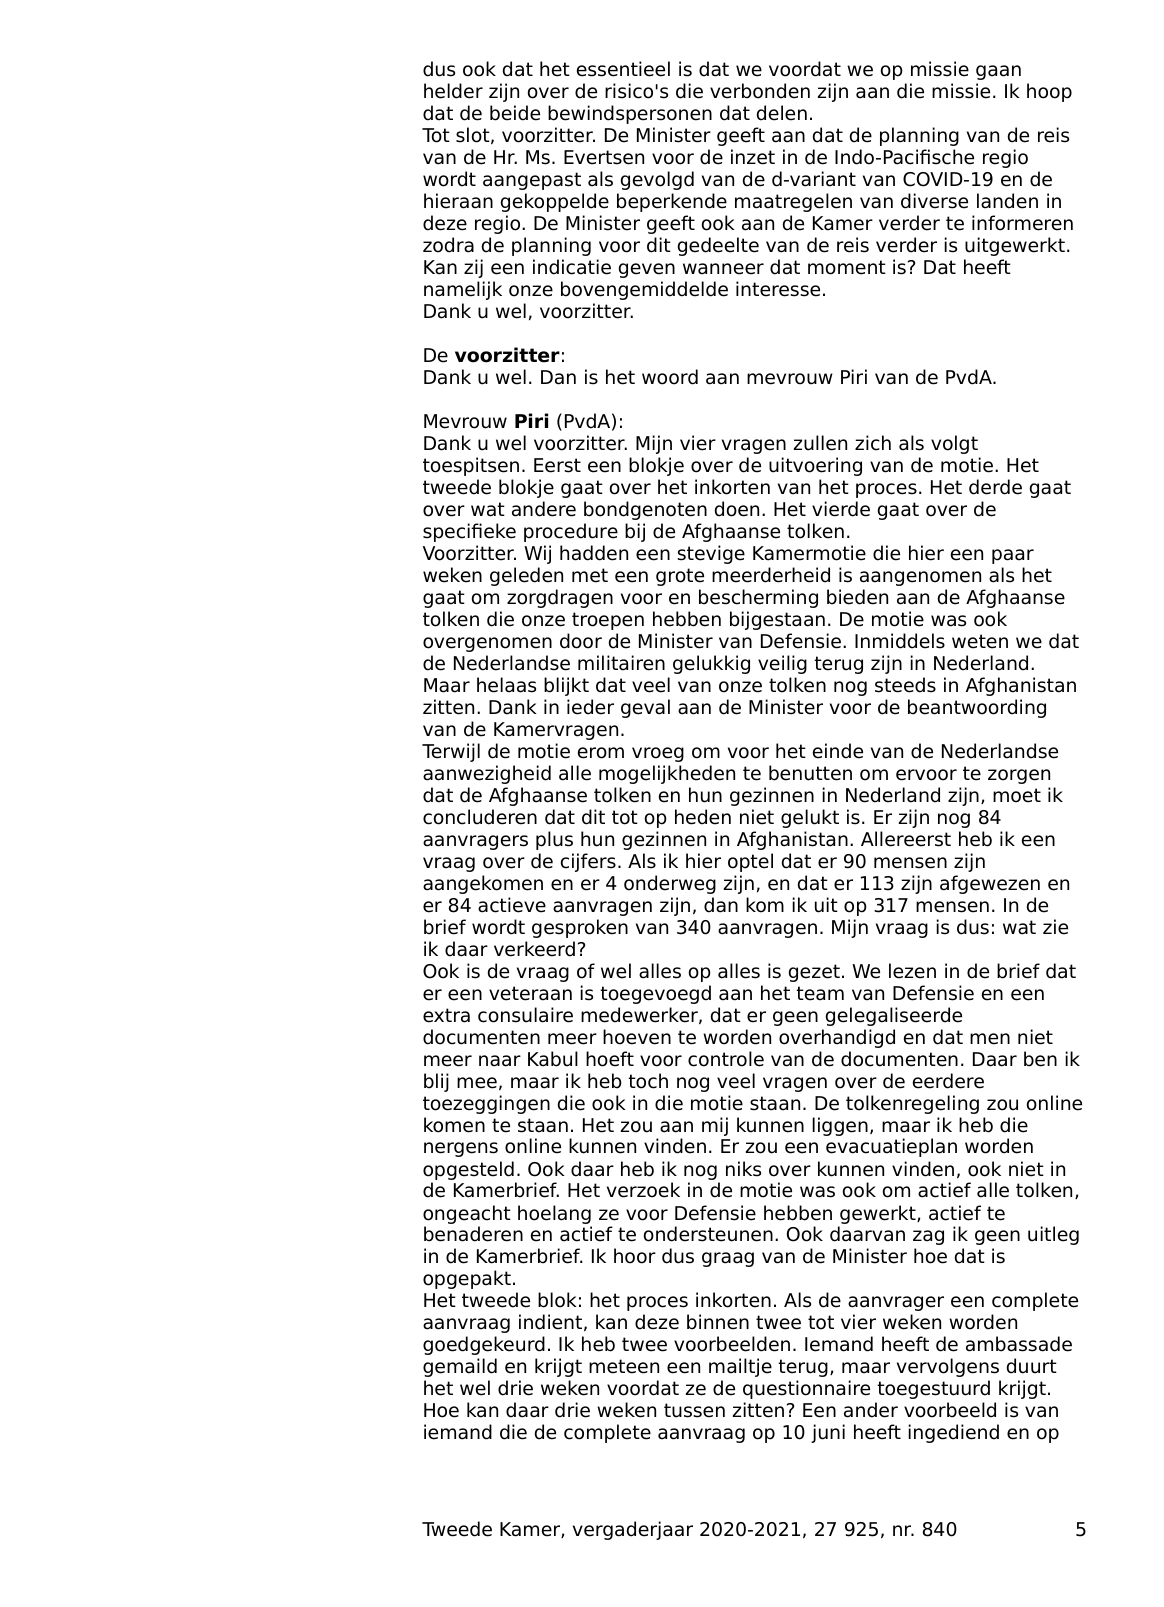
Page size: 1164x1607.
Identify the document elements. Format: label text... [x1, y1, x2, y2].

text Dank u wel, voorzitter. [422, 301, 1087, 323]
text De voorzitter: [422, 345, 1087, 367]
text Voorzitter. Wij hadden een stevige Kamermotie die hier een paar weken geleden met een grote meerderheid is aangenomen als het gaat om zorgdragen voor en bescherming bieden aan de Afghaanse tolken die onze troepen hebben bijgestaan. De motie was ook overgenomen door de Minister van Defensie. Inmiddels weten we dat de Nederlandse militairen gelukkig veilig terug zijn in Nederland. Maar helaas blijkt dat veel van onze tolken nog steeds in Afghanistan zitten. Dank in ieder geval aan de Minister voor de beantwoording van de Kamervragen. [422, 543, 1087, 741]
text Ook is de vraag of wel alles op alles is gezet. We lezen in de brief dat er een veteraan is toegevoegd aan het team van Defensie en een extra consulaire medewerker, dat er geen gelegaliseerde documenten meer hoeven te worden overhandigd en dat men niet meer naar Kabul hoeft voor controle van de documenten. Daar ben ik blij mee, maar ik heb toch nog veel vragen over de eerdere toezeggingen die ook in die motie staan. De tolkenregeling zou online komen te staan. Het zou aan mij kunnen liggen, maar ik heb die nergens online kunnen vinden. Er zou een evacuatieplan worden opgesteld. Ook daar heb ik nog niks over kunnen vinden, ook niet in de Kamerbrief. Het verzoek in de motie was ook om actief alle tolken, ongeacht hoelang ze voor Defensie hebben gewerkt, actief te benaderen en actief te ondersteunen. Ook daarvan zag ik geen uitleg in de Kamerbrief. Ik hoor dus graag van de Minister hoe dat is opgepakt. [422, 961, 1087, 1290]
text Het tweede blok: het proces inkorten. Als de aanvrager een complete aanvraag indient, kan deze binnen twee tot vier weken worden goedgekeurd. Ik heb twee voorbeelden. Iemand heeft de ambassade gemaild en krijgt meteen een mailtje terug, maar vervolgens duurt het wel drie weken voordat ze de questionnaire toegestuurd krijgt. Hoe kan daar drie weken tussen zitten? Een ander voorbeeld is van iemand die de complete aanvraag op 10 juni heeft ingediend en op [422, 1290, 1087, 1444]
text dus ook dat het essentieel is dat we voordat we op missie gaan helder zijn over de risico's die verbonden zijn aan die missie. Ik hoop dat de beide bewindspersonen dat delen. [422, 59, 1087, 125]
text Terwijl de motie erom vroeg om voor het einde van de Nederlandse aanwezigheid alle mogelijkheden te benutten om ervoor te zorgen dat de Afghaanse tolken en hun gezinnen in Nederland zijn, moet ik concluderen dat dit tot op heden niet gelukt is. Er zijn nog 84 aanvragers plus hun gezinnen in Afghanistan. Allereerst heb ik een vraag over de cijfers. Als ik hier optel dat er 90 mensen zijn aangekomen en er 4 onderweg zijn, en dat er 113 zijn afgewezen en er 84 actieve aanvragen zijn, dan kom ik uit op 317 mensen. In de brief wordt gesproken van 340 aanvragen. Mijn vraag is dus: wat zie ik daar verkeerd? [422, 741, 1087, 961]
text Dank u wel. Dan is het woord aan mevrouw Piri van de PvdA. [422, 367, 1087, 389]
text Dank u wel voorzitter. Mijn vier vragen zullen zich als volgt toespitsen. Eerst een blokje over de uitvoering van de motie. Het tweede blokje gaat over het inkorten van het proces. Het derde gaat over wat andere bondgenoten doen. Het vierde gaat over de specifieke procedure bij de Afghaanse tolken. [422, 433, 1087, 543]
text Mevrouw Piri (PvdA): [422, 411, 1087, 433]
text Tot slot, voorzitter. De Minister geeft aan dat de planning van de reis van de Hr. Ms. Evertsen voor de inzet in de Indo-Pacifische regio wordt aangepast als gevolgd van de d-variant van COVID-19 en de hieraan gekoppelde beperkende maatregelen van diverse landen in deze regio. De Minister geeft ook aan de Kamer verder te informeren zodra de planning voor dit gedeelte van de reis verder is uitgewerkt. Kan zij een indicatie geven wanneer dat moment is? Dat heeft namelijk onze bovengemiddelde interesse. [422, 125, 1087, 301]
